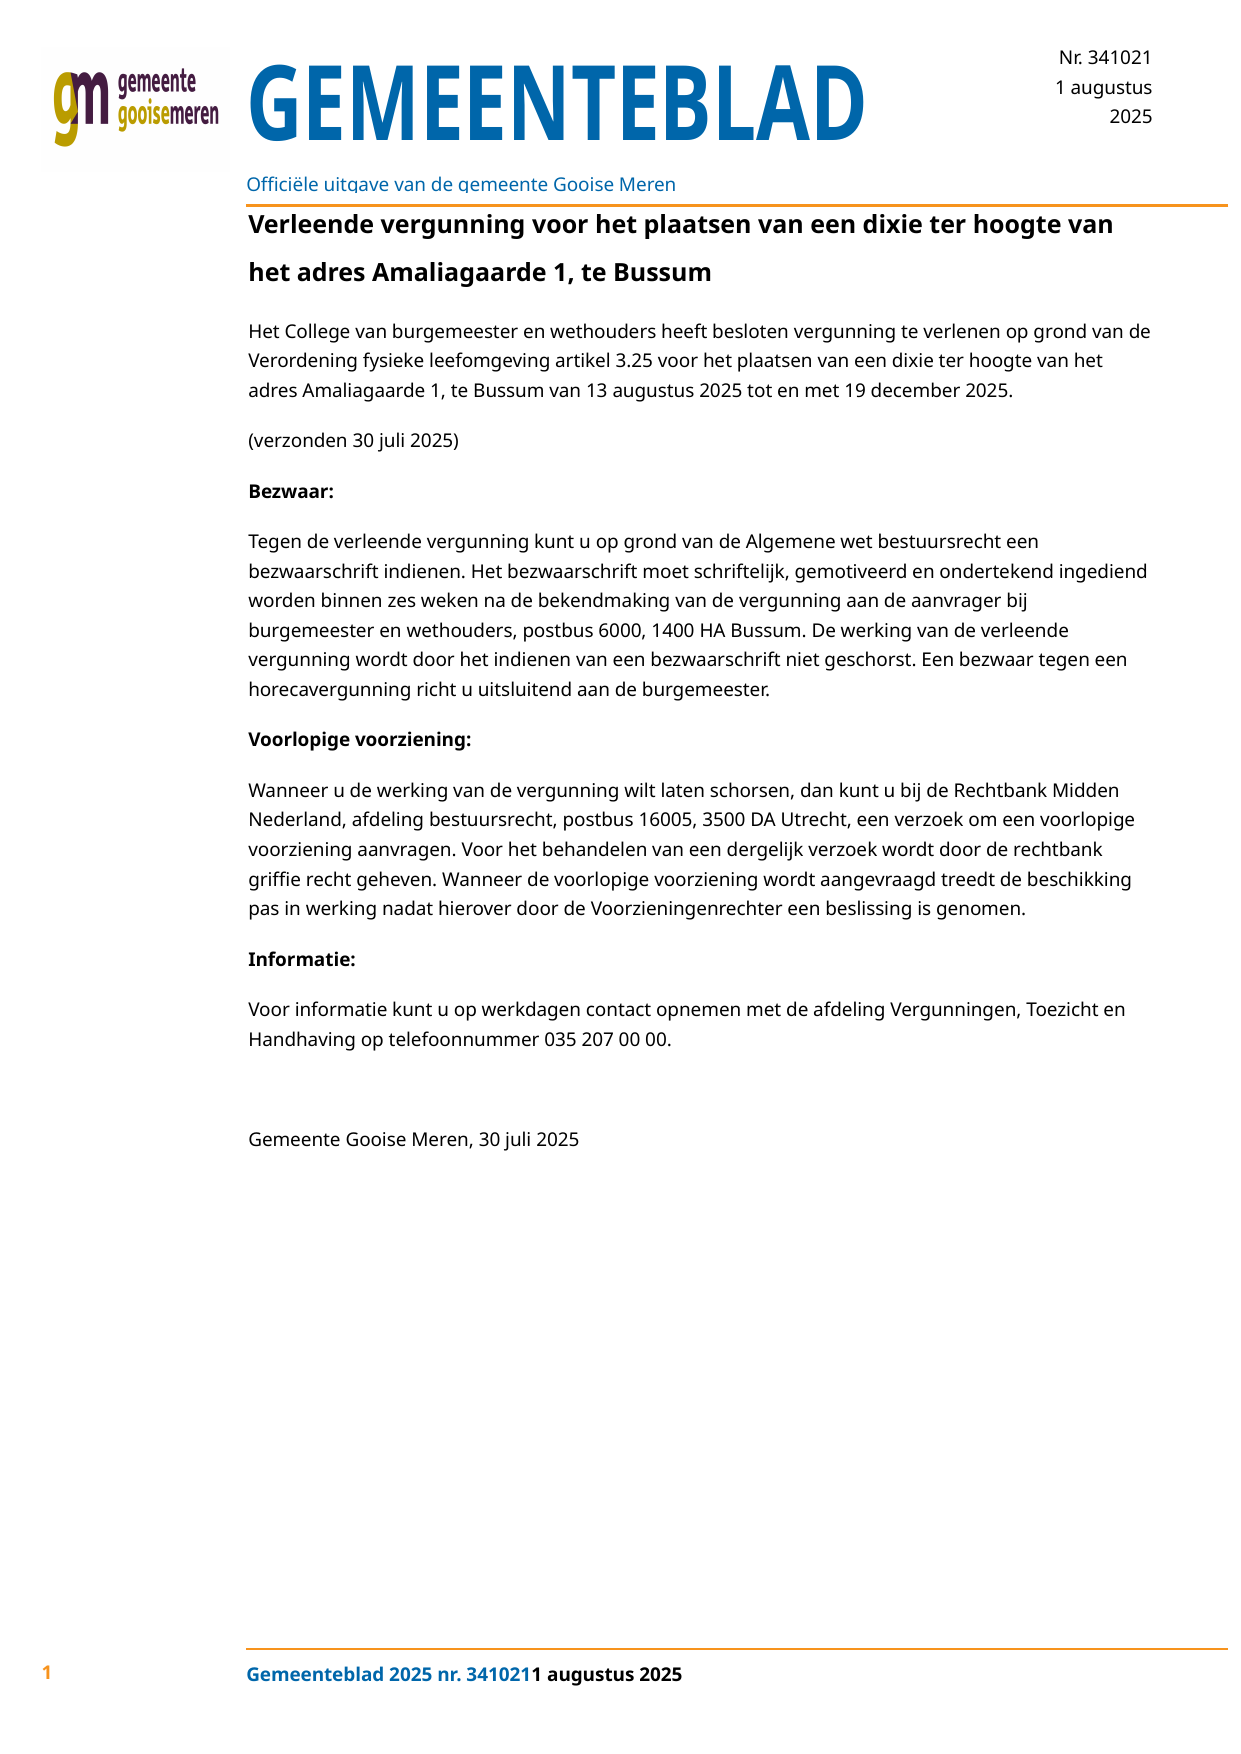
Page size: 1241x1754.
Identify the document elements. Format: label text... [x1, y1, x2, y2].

text Voor informatie kunt u op werkdagen contact opnemen met de afdeling Vergunningen, Toezicht en Handhaving op telefoonnummer 035 207 00 00. [248, 996, 1152, 1052]
text (verzonden 30 juli 2025) [248, 427, 1152, 453]
picture [41, 47, 231, 172]
text Wanneer u de werking van de vergunning wilt laten schorsen, dan kunt u bij de Rechtbank Midden Nederland, afdeling bestuursrecht, postbus 16005, 3500 DA Utrecht, een verzoek om een voorlopige voorziening aanvragen. Voor het behandelen van een dergelijk verzoek wordt door de rechtbank griffie recht geheven. Wanneer de voorlopige voorziening wordt aangevraagd treedt de beschikking pas in werking nadat hierover door de Voorzieningenrechter een beslissing is genomen. [248, 777, 1152, 921]
text Voorlopige voorziening: [248, 727, 1152, 752]
text Gemeente Gooise Meren, 30 juli 2025 [248, 1127, 1152, 1152]
text Verleende vergunning voor het plaatsen van een dixie ter hoogte van het adres Amaliagaarde 1, te Bussum [248, 207, 1152, 288]
text Het College van burgemeester en wethouders heeft besloten vergunning te verlenen op grond van de Verordening fysieke leefomgeving artikel 3.25 voor het plaatsen van een dixie ter hoogte van het adres Amaliagaarde 1, te Bussum van 13 augustus 2025 tot en met 19 december 2025. [248, 318, 1152, 403]
text Informatie: [248, 946, 1152, 972]
text Tegen de verleende vergunning kunt u op grond van de Algemene wet bestuursrecht een bezwaarschrift indienen. Het bezwaarschrift moet schriftelijk, gemotiveerd en ondertekend ingediend worden binnen zes weken na de bekendmaking van de vergunning aan de aanvrager bij burgemeester en wethouders, postbus 6000, 1400 HA Bussum. De werking van de verleende vergunning wordt door het indienen van een bezwaarschrift niet geschorst. Een bezwaar tegen een horecavergunning richt u uitsluitend aan de burgemeester. [248, 528, 1152, 702]
text Bezwaar: [248, 478, 1152, 504]
